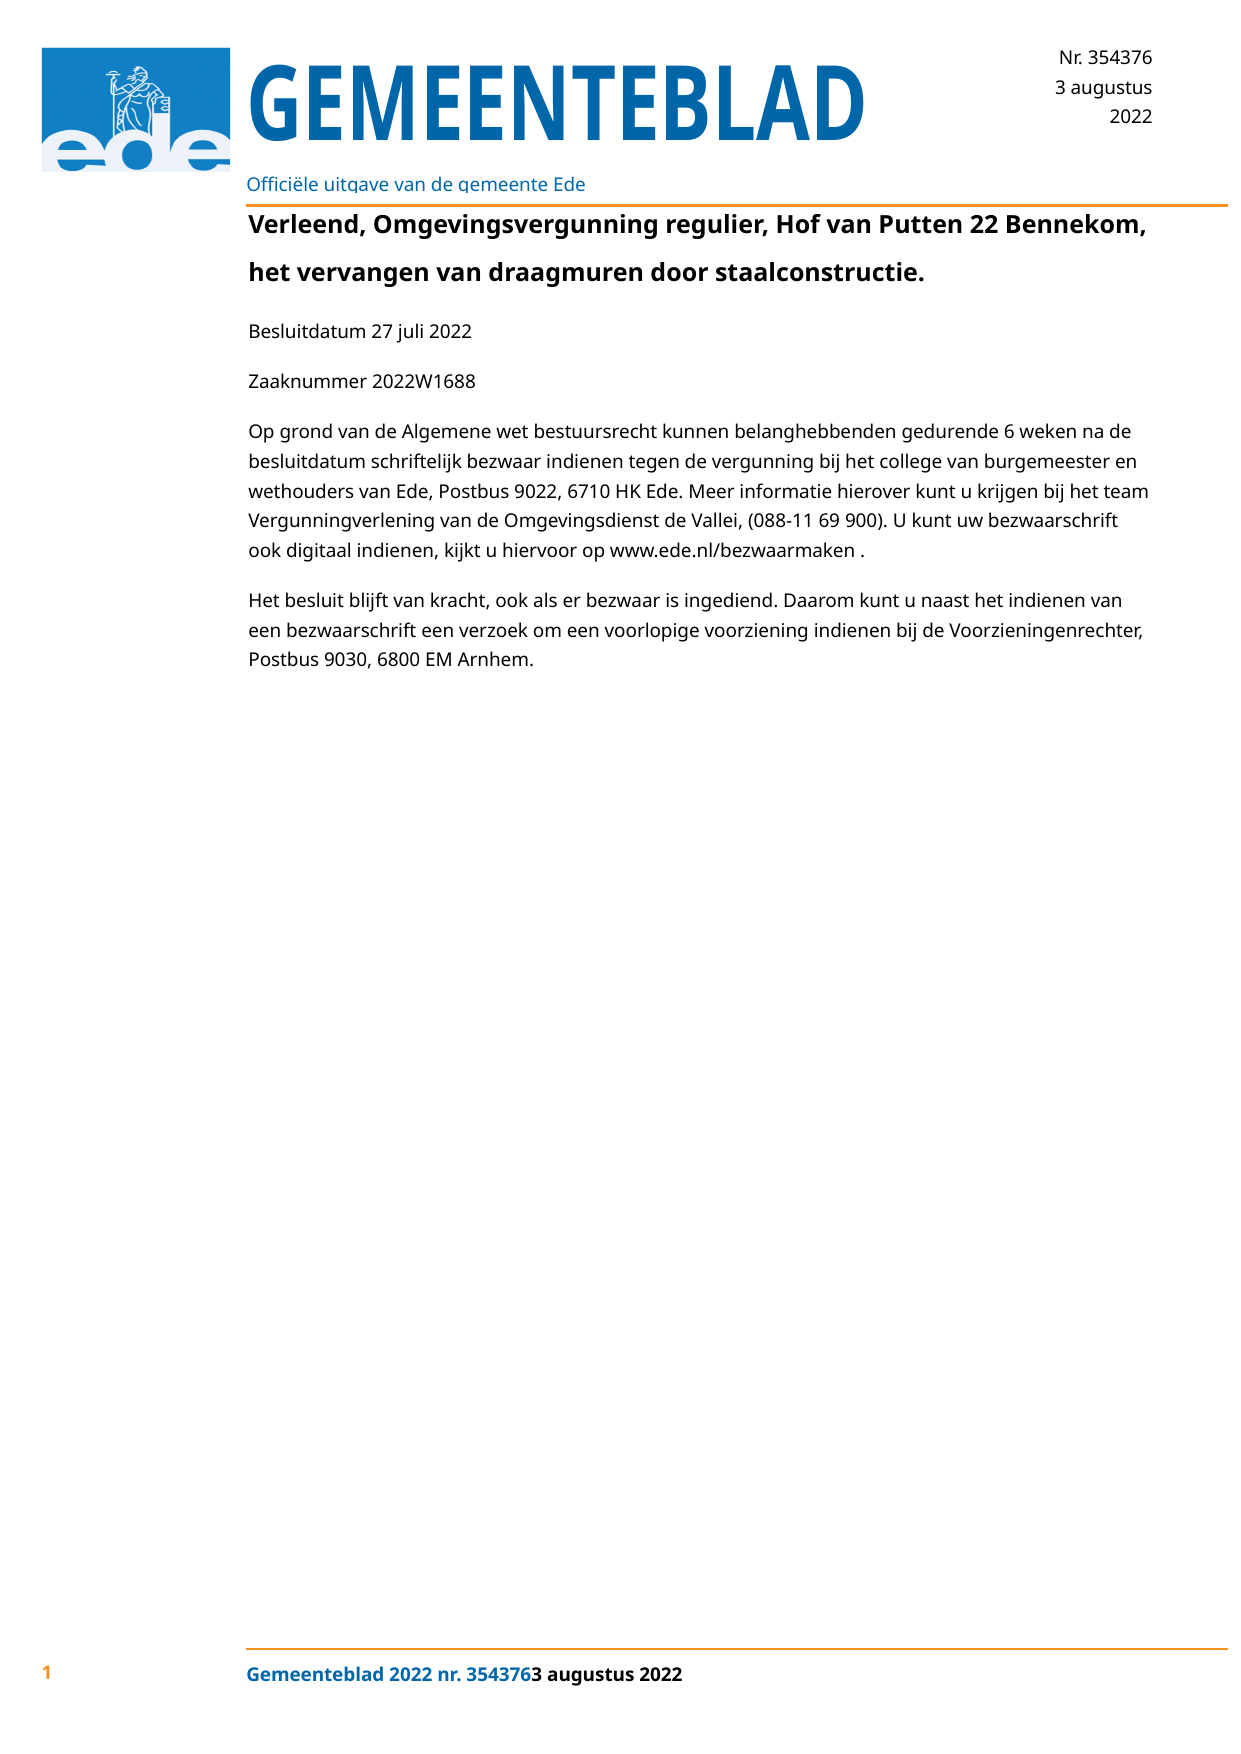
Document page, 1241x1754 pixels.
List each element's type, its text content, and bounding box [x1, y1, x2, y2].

text Het besluit blijft van kracht, ook als er bezwaar is ingediend. Daarom kunt u naast het indienen van een bezwaarschrift een verzoek om een voorlopige voorziening indienen bij de Voorzieningenrechter, Postbus 9030, 6800 EM Arnhem. [248, 587, 1152, 672]
text Verleend, Omgevingsvergunning regulier, Hof van Putten 22 Bennekom, het vervangen van draagmuren door staalconstructie. [248, 207, 1152, 288]
text Op grond van de Algemene wet bestuursrecht kunnen belanghebbenden gedurende 6 weken na de besluitdatum schriftelijk bezwaar indienen tegen de vergunning bij het college van burgemeester en wethouders van Ede, Postbus 9022, 6710 HK Ede. Meer informatie hierover kunt u krijgen bij het team Vergunningverlening van de Omgevingsdienst de Vallei, (088-11 69 900). U kunt uw bezwaarschrift ook digitaal indienen, kijkt u hiervoor op www.ede.nl/bezwaarmaken . [248, 419, 1152, 563]
text Besluitdatum 27 juli 2022 [248, 318, 1152, 344]
picture [41, 47, 231, 172]
text Zaaknummer 2022W1688 [248, 368, 1152, 394]
